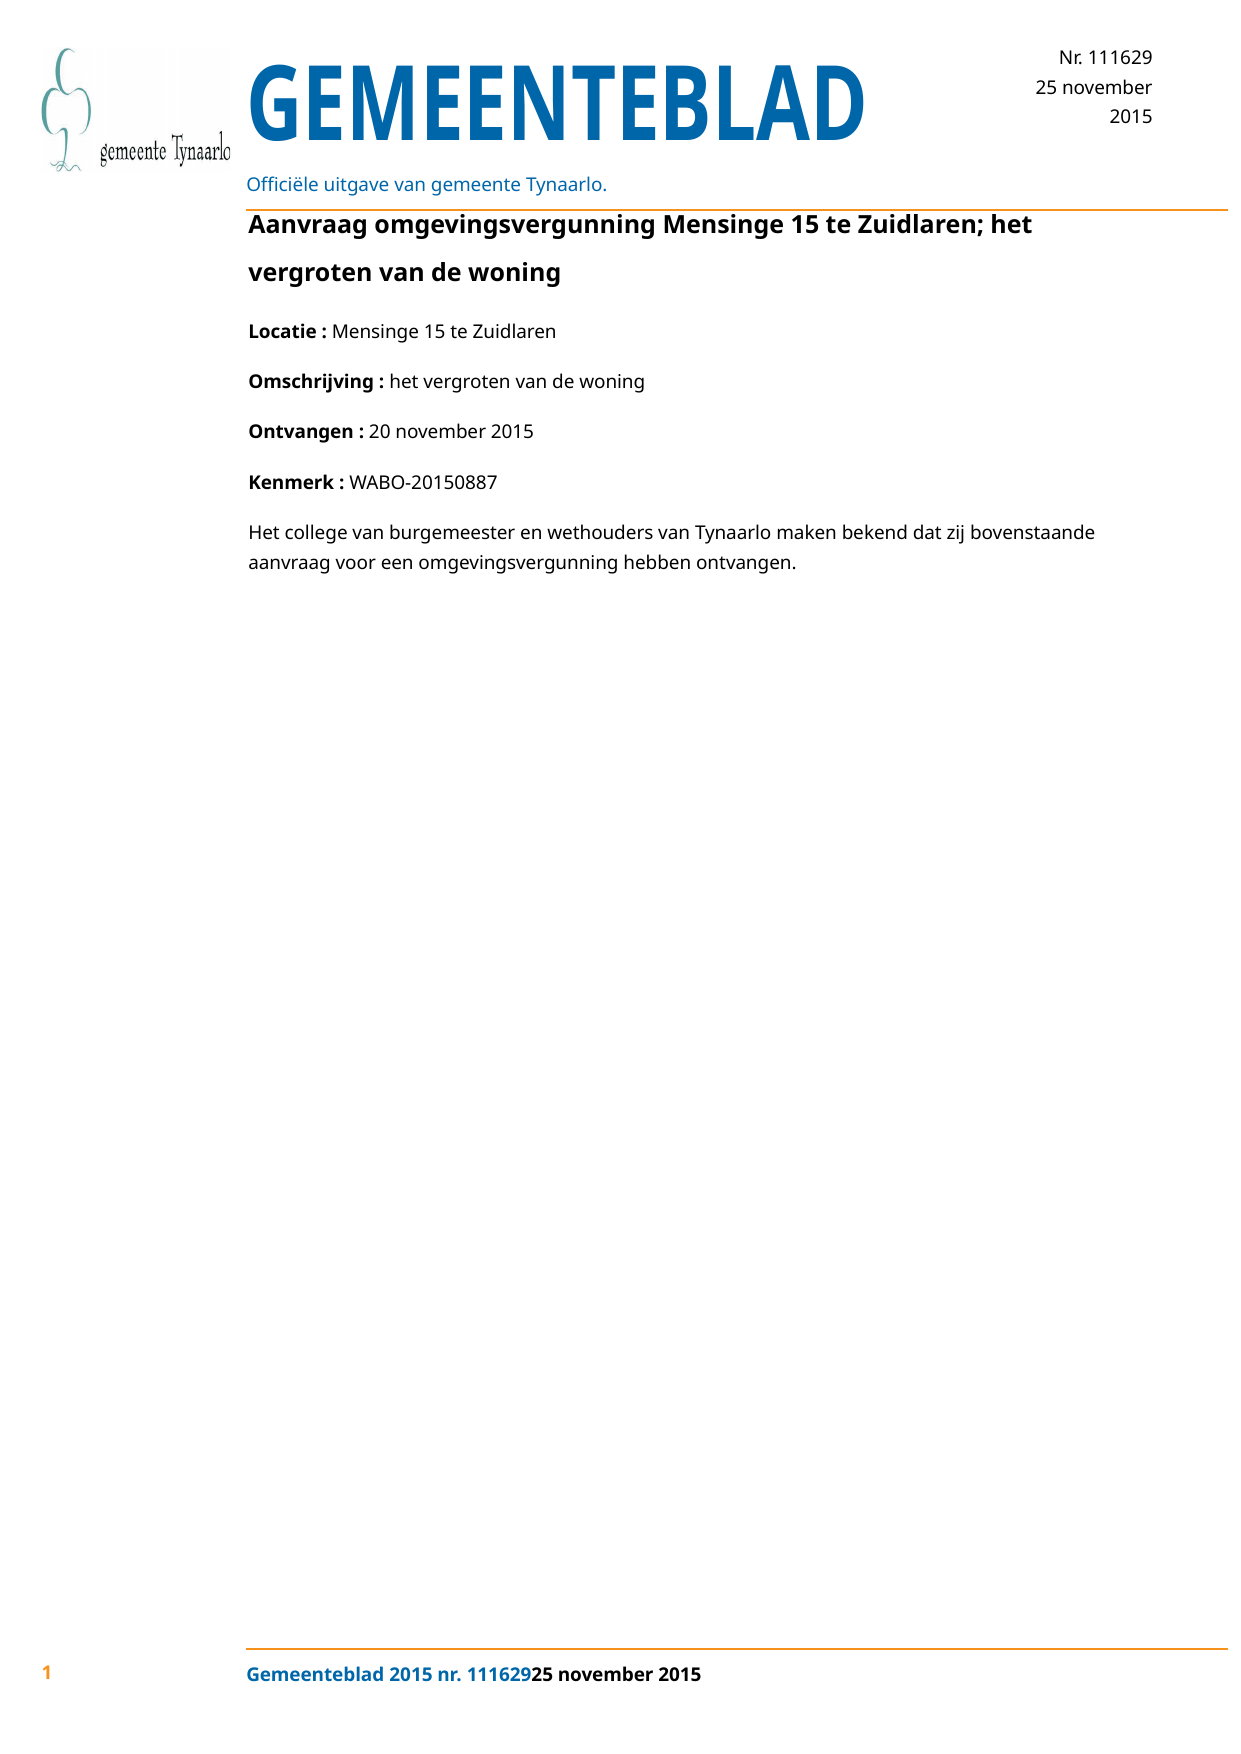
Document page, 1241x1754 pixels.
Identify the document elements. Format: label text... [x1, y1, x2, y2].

text Locatie : Mensinge 15 te Zuidlaren [248, 318, 1152, 344]
text Kenmerk : WABO-20150887 [248, 469, 1152, 495]
picture [41, 47, 231, 172]
text Ontvangen : 20 november 2015 [248, 419, 1152, 444]
text Het college van burgemeester en wethouders van Tynaarlo maken bekend dat zij bovenstaande aanvraag voor een omgevingsvergunning hebben ontvangen. [248, 519, 1152, 575]
text Aanvraag omgevingsvergunning Mensinge 15 te Zuidlaren; het vergroten van de woning [248, 211, 1152, 288]
text Omschrijving : het vergroten van de woning [248, 368, 1152, 394]
